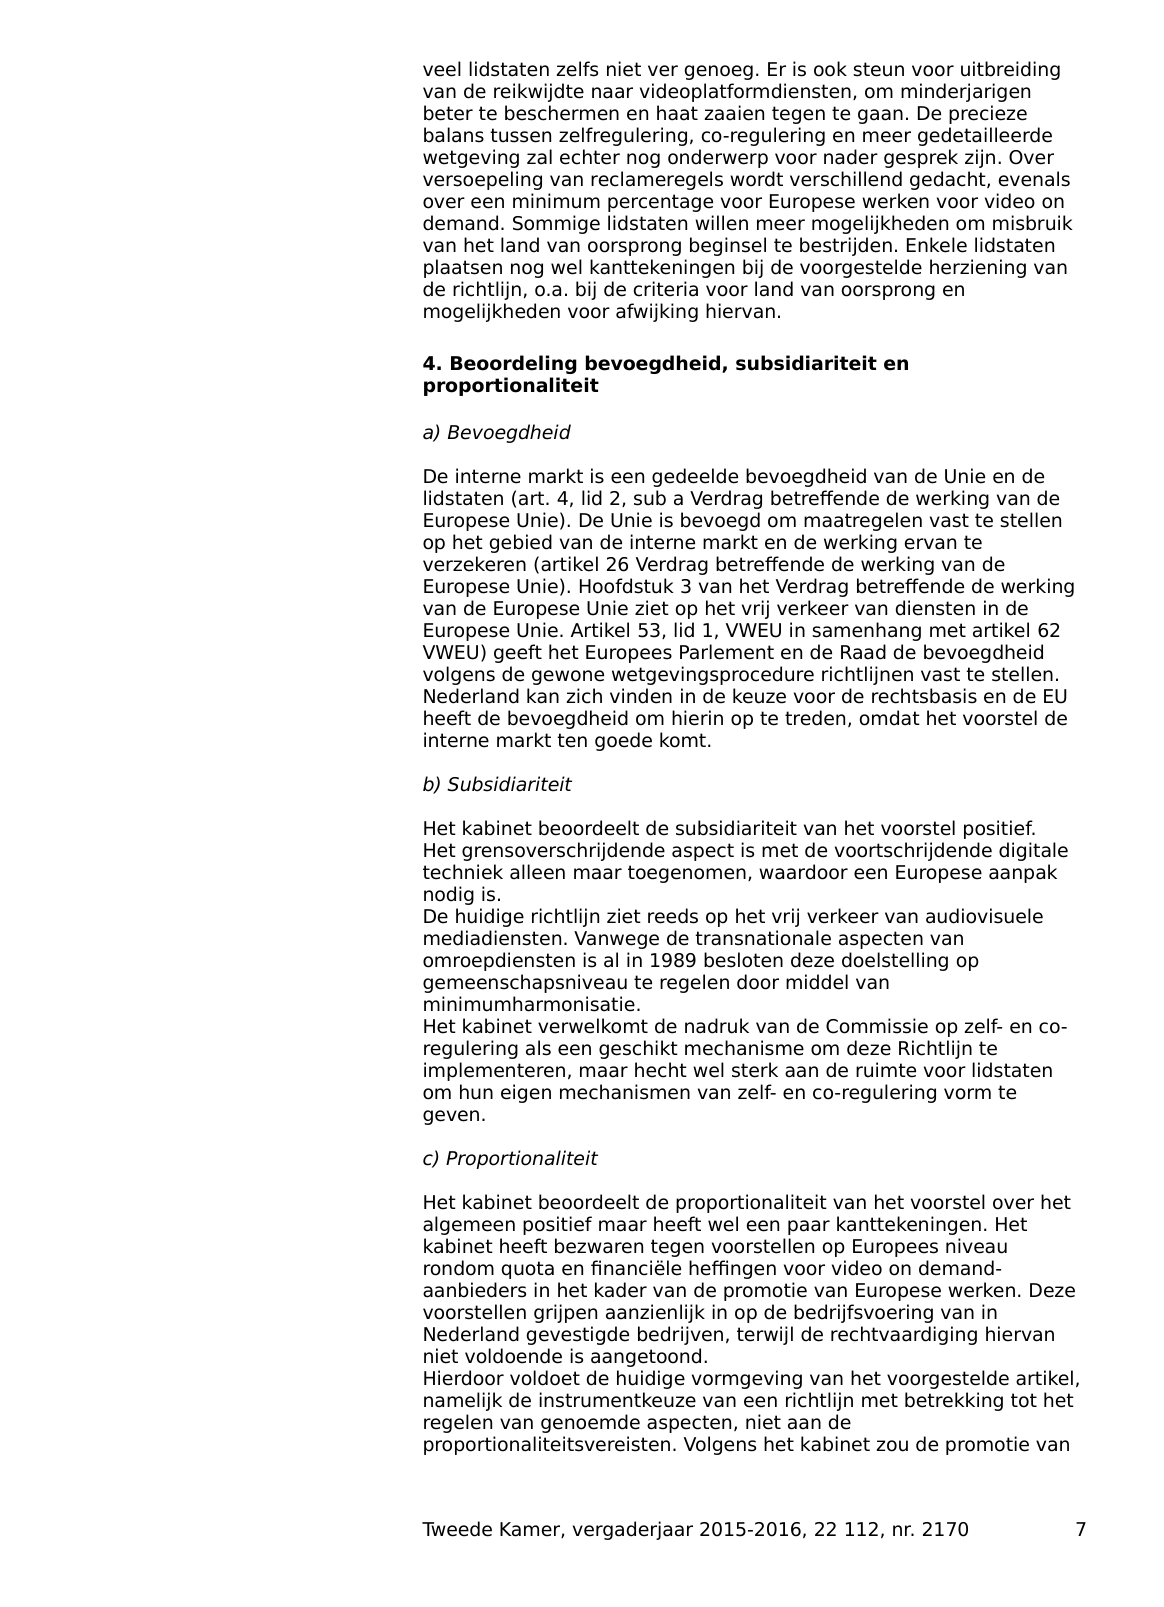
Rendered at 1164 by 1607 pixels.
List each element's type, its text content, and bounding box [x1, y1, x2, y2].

text veel lidstaten zelfs niet ver genoeg. Er is ook steun voor uitbreiding van de reikwijdte naar videoplatformdiensten, om minderjarigen beter te beschermen en haat zaaien tegen te gaan. De precieze balans tussen zelfregulering, co-regulering en meer gedetailleerde wetgeving zal echter nog onderwerp voor nader gesprek zijn. Over versoepeling van reclameregels wordt verschillend gedacht, evenals over een minimum percentage voor Europese werken voor video on demand. Sommige lidstaten willen meer mogelijkheden om misbruik van het land van oorsprong beginsel te bestrijden. Enkele lidstaten plaatsen nog wel kanttekeningen bij de voorgestelde herziening van de richtlijn, o.a. bij de criteria voor land van oorsprong en mogelijkheden voor afwijking hiervan. [422, 59, 1087, 323]
subtitle 4. Beoordeling bevoegdheid, subsidiariteit en proportionaliteit [422, 353, 1087, 397]
text Het kabinet beoordeelt de subsidiariteit van het voorstel positief. [422, 818, 1087, 840]
text Het grensoverschrijdende aspect is met de voortschrijdende digitale techniek alleen maar toegenomen, waardoor een Europese aanpak nodig is. [422, 840, 1087, 906]
text Het kabinet beoordeelt de proportionaliteit van het voorstel over het algemeen positief maar heeft wel een paar kanttekeningen. Het kabinet heeft bezwaren tegen voorstellen op Europees niveau rondom quota en financiële heffingen voor video on demand-aanbieders in het kader van de promotie van Europese werken. Deze voorstellen grijpen aanzienlijk in op de bedrijfsvoering van in Nederland gevestigde bedrijven, terwijl de rechtvaardiging hiervan niet voldoende is aangetoond. [422, 1192, 1087, 1368]
subtitle c) Proportionaliteit [422, 1148, 1087, 1170]
text Hierdoor voldoet de huidige vormgeving van het voorgestelde artikel, namelijk de instrumentkeuze van een richtlijn met betrekking tot het regelen van genoemde aspecten, niet aan de proportionaliteitsvereisten. Volgens het kabinet zou de promotie van [422, 1368, 1087, 1456]
subtitle a) Bevoegdheid [422, 422, 1087, 444]
text Het kabinet verwelkomt de nadruk van de Commissie op zelf- en co-regulering als een geschikt mechanisme om deze Richtlijn te implementeren, maar hecht wel sterk aan de ruimte voor lidstaten om hun eigen mechanismen van zelf- en co-regulering vorm te geven. [422, 1016, 1087, 1126]
subtitle b) Subsidiariteit [422, 774, 1087, 796]
text De interne markt is een gedeelde bevoegdheid van de Unie en de lidstaten (art. 4, lid 2, sub a Verdrag betreffende de werking van de Europese Unie). De Unie is bevoegd om maatregelen vast te stellen op het gebied van de interne markt en de werking ervan te verzekeren (artikel 26 Verdrag betreffende de werking van de Europese Unie). Hoofdstuk 3 van het Verdrag betreffende de werking van de Europese Unie ziet op het vrij verkeer van diensten in de Europese Unie. Artikel 53, lid 1, VWEU in samenhang met artikel 62 VWEU) geeft het Europees Parlement en de Raad de bevoegdheid volgens de gewone wetgevingsprocedure richtlijnen vast te stellen. Nederland kan zich vinden in de keuze voor de rechtsbasis en de EU heeft de bevoegdheid om hierin op te treden, omdat het voorstel de interne markt ten goede komt. [422, 466, 1087, 752]
text De huidige richtlijn ziet reeds op het vrij verkeer van audiovisuele mediadiensten. Vanwege de transnationale aspecten van omroepdiensten is al in 1989 besloten deze doelstelling op gemeenschapsniveau te regelen door middel van minimumharmonisatie. [422, 906, 1087, 1016]
